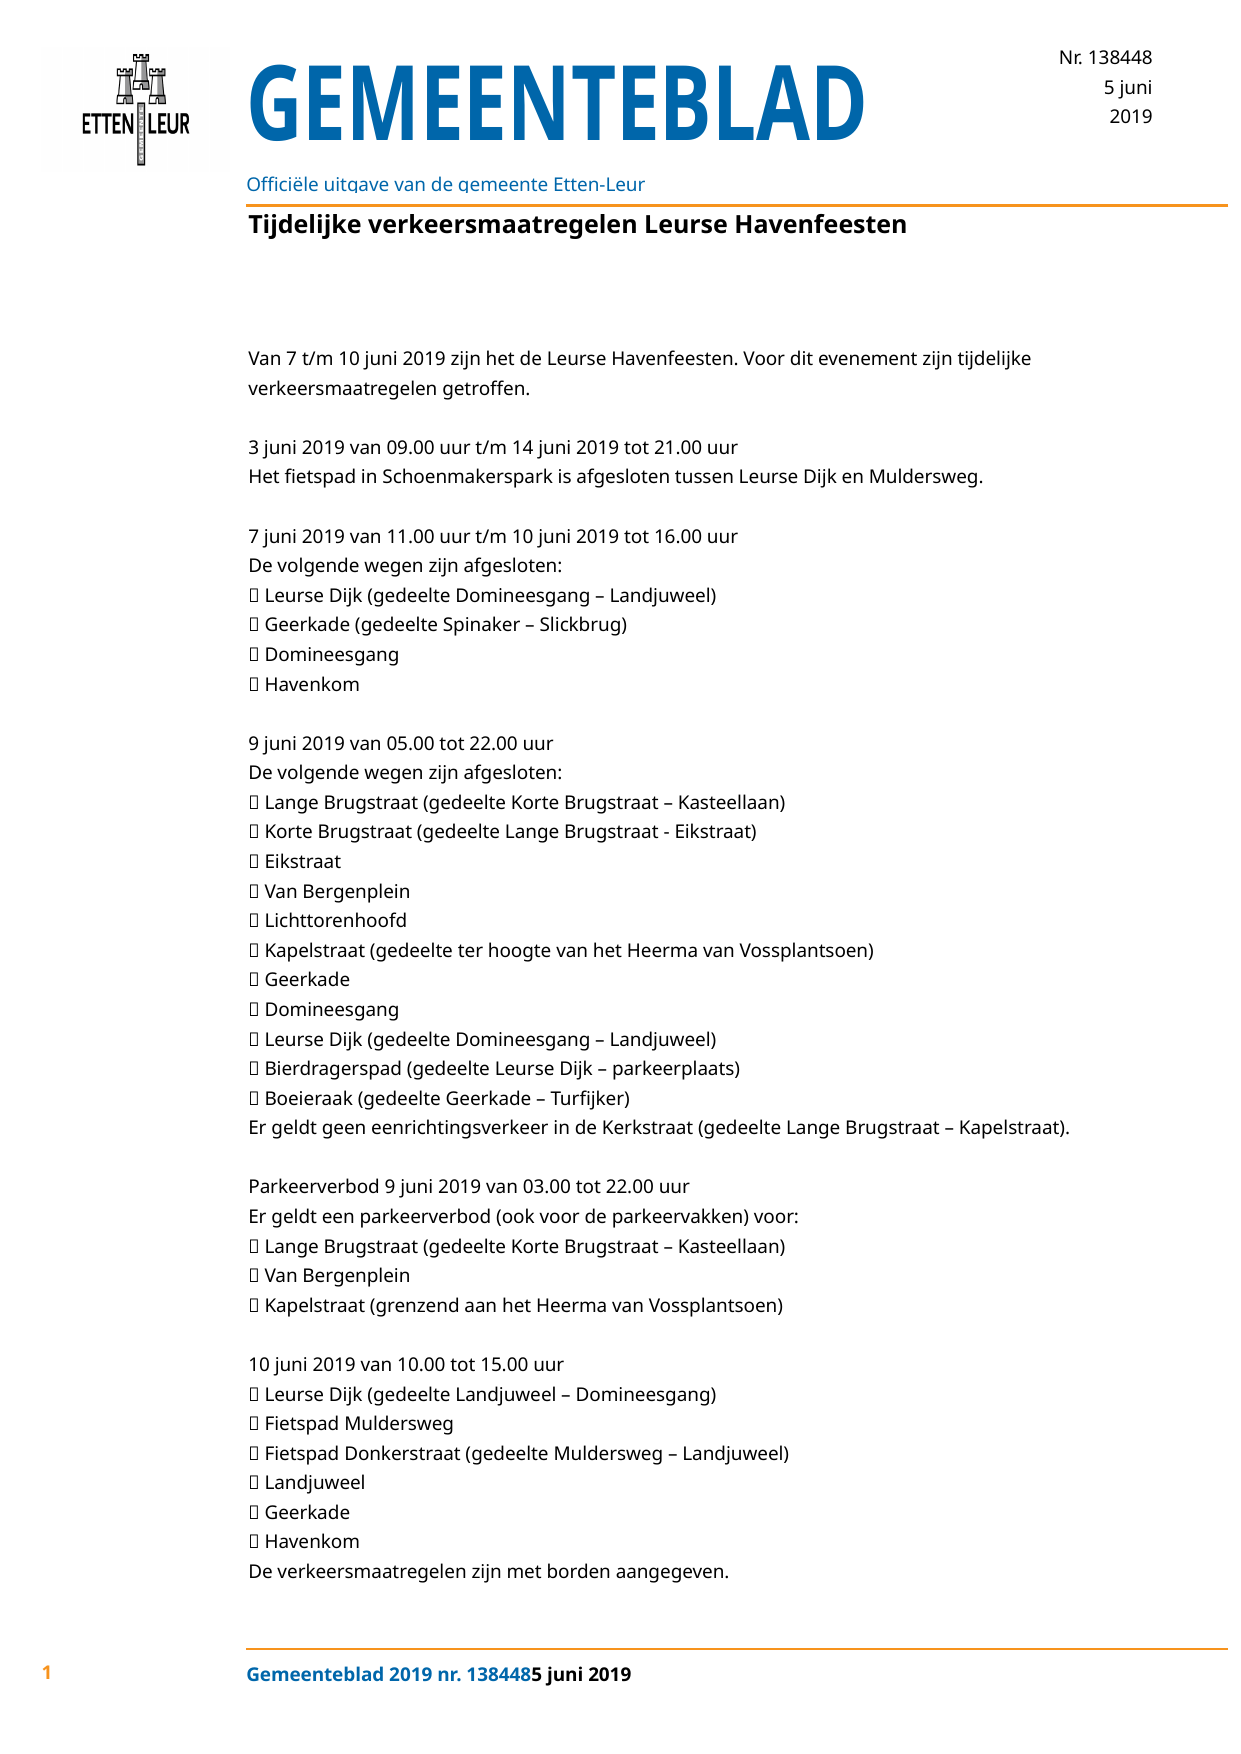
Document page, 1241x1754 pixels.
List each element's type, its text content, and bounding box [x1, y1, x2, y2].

text  Lange Brugstraat (gedeelte Korte Brugstraat – Kasteellaan) [248, 1233, 1152, 1258]
picture [41, 47, 231, 172]
text  Leurse Dijk (gedeelte Landjuweel – Domineesgang) [248, 1381, 1152, 1406]
text  Kapelstraat (gedeelte ter hoogte van het Heerma van Vossplantsoen) [248, 937, 1152, 963]
text  Lange Brugstraat (gedeelte Korte Brugstraat – Kasteellaan) [248, 789, 1152, 815]
text  Fietspad Donkerstraat (gedeelte Muldersweg – Landjuweel) [248, 1440, 1152, 1466]
text  Bierdragerspad (gedeelte Leurse Dijk – parkeerplaats) [248, 1055, 1152, 1081]
text  Lichttorenhoofd [248, 907, 1152, 933]
text  Havenkom [248, 671, 1152, 696]
text 9 juni 2019 van 05.00 tot 22.00 uur [248, 730, 1152, 756]
text  Geerkade [248, 1499, 1152, 1525]
text  Eikstraat [248, 848, 1152, 874]
text  Landjuweel [248, 1469, 1152, 1495]
text 10 juni 2019 van 10.00 tot 15.00 uur [248, 1351, 1152, 1377]
text 7 juni 2019 van 11.00 uur t/m 10 juni 2019 tot 16.00 uur [248, 523, 1152, 548]
text  Boeieraak (gedeelte Geerkade – Turfijker) [248, 1085, 1152, 1111]
text De volgende wegen zijn afgesloten: [248, 759, 1152, 785]
text Parkeerverbod 9 juni 2019 van 03.00 tot 22.00 uur [248, 1174, 1152, 1199]
text  Domineesgang [248, 641, 1152, 667]
text De verkeersmaatregelen zijn met borden aangegeven. [248, 1558, 1152, 1584]
text  Domineesgang [248, 996, 1152, 1022]
text  Leurse Dijk (gedeelte Domineesgang – Landjuweel) [248, 1026, 1152, 1051]
text  Van Bergenplein [248, 1262, 1152, 1288]
text  Kapelstraat (grenzend aan het Heerma van Vossplantsoen) [248, 1292, 1152, 1318]
text Van 7 t/m 10 juni 2019 zijn het de Leurse Havenfeesten. Voor dit evenement zijn tijdelijke verkeersmaatregelen getroffen. [248, 345, 1152, 401]
text  Geerkade (gedeelte Spinaker – Slickbrug) [248, 612, 1152, 637]
text Tijdelijke verkeersmaatregelen Leurse Havenfeesten [248, 207, 1152, 241]
text Er geldt een parkeerverbod (ook voor de parkeervakken) voor: [248, 1203, 1152, 1229]
text Er geldt geen eenrichtingsverkeer in de Kerkstraat (gedeelte Lange Brugstraat – Kapelstraat). [248, 1114, 1152, 1140]
text Het fietspad in Schoenmakerspark is afgesloten tussen Leurse Dijk en Muldersweg. [248, 464, 1152, 489]
text  Geerkade [248, 967, 1152, 992]
text  Van Bergenplein [248, 878, 1152, 903]
text 3 juni 2019 van 09.00 uur t/m 14 juni 2019 tot 21.00 uur [248, 434, 1152, 460]
text  Korte Brugstraat (gedeelte Lange Brugstraat - Eikstraat) [248, 819, 1152, 844]
text  Havenkom [248, 1529, 1152, 1554]
text  Leurse Dijk (gedeelte Domineesgang – Landjuweel) [248, 582, 1152, 608]
text De volgende wegen zijn afgesloten: [248, 552, 1152, 578]
text  Fietspad Muldersweg [248, 1410, 1152, 1436]
